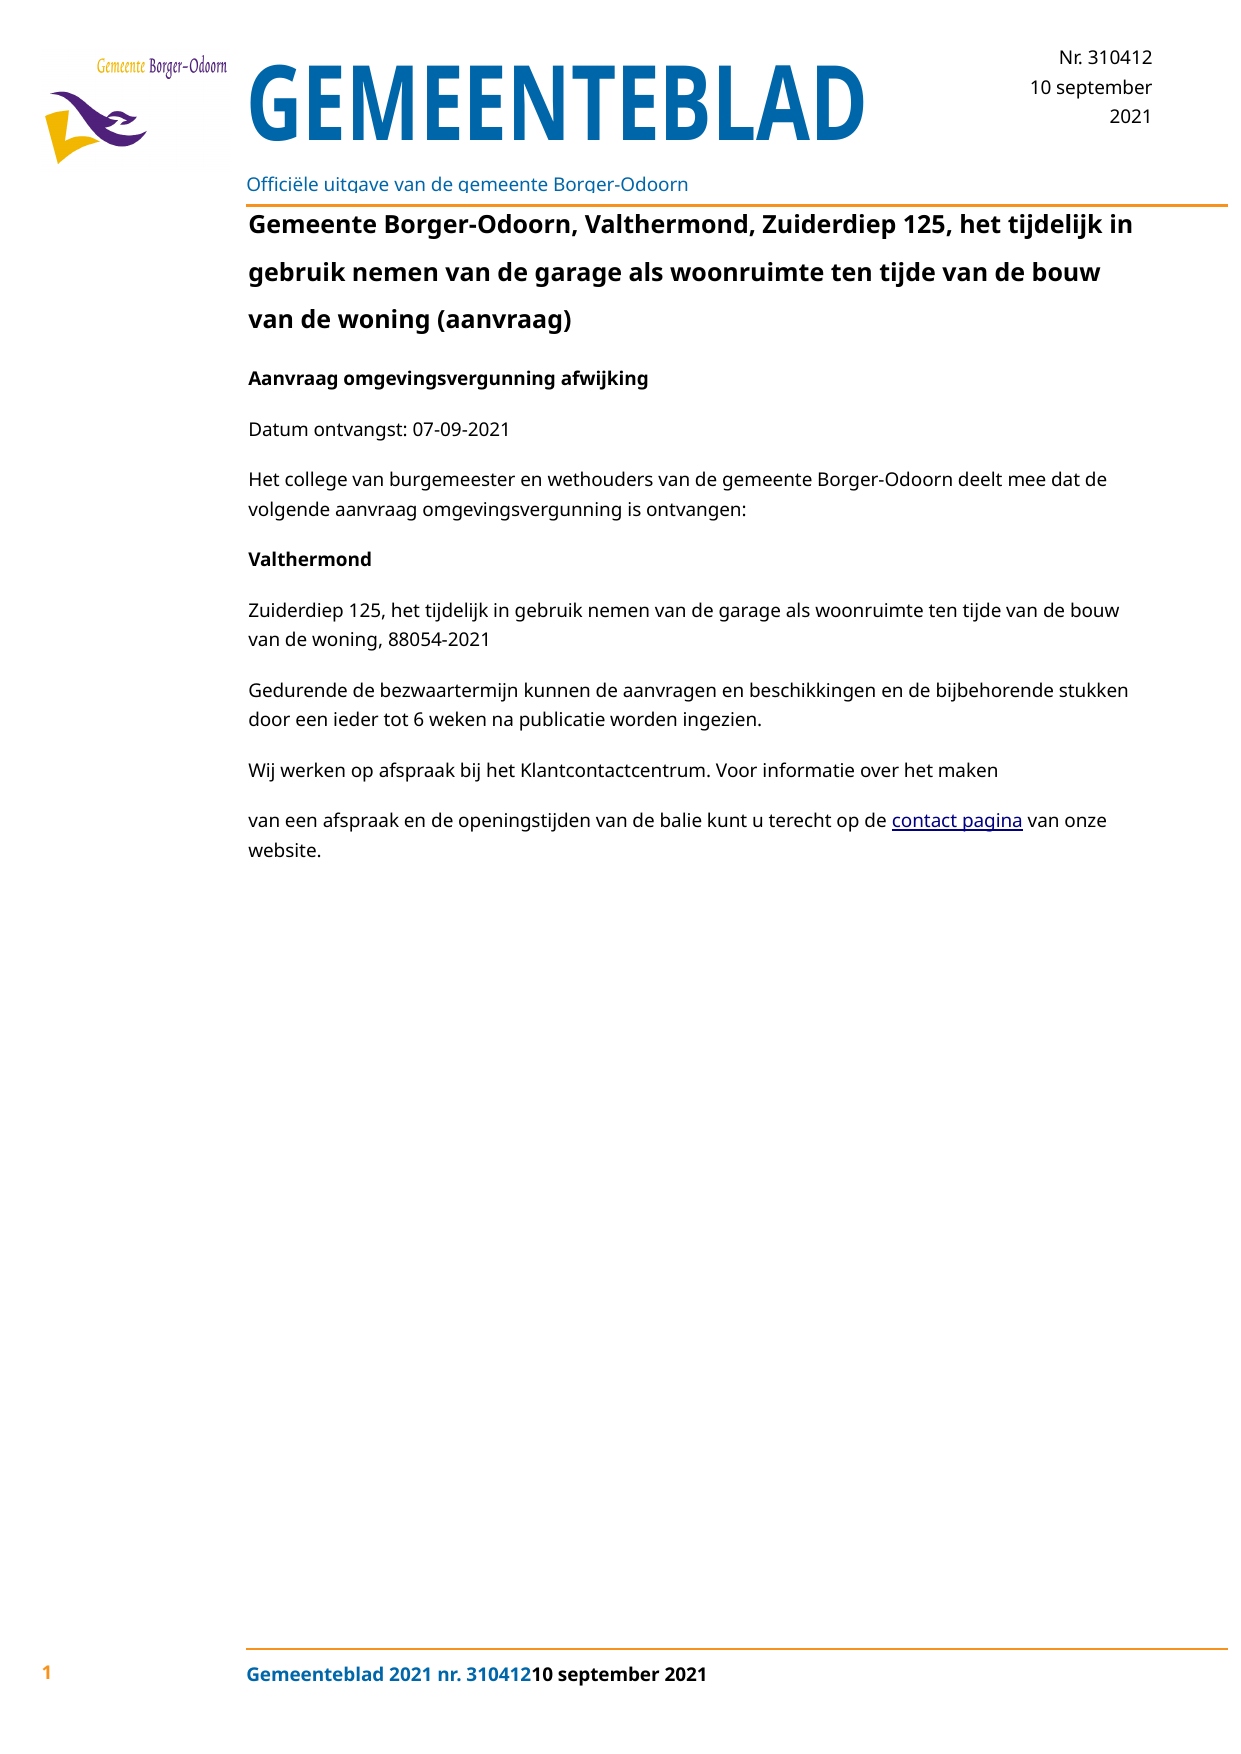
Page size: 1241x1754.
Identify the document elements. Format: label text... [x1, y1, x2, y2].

text Valthermond [248, 546, 1152, 572]
picture [41, 47, 231, 172]
text Gemeente Borger-Odoorn, Valthermond, Zuiderdiep 125, het tijdelijk in gebruik nemen van de garage als woonruimte ten tijde van de bouw van de woning (aanvraag) [248, 207, 1152, 336]
text Aanvraag omgevingsvergunning afwijking [248, 366, 1152, 391]
text Zuiderdiep 125, het tijdelijk in gebruik nemen van de garage als woonruimte ten tijde van de bouw van de woning, 88054-2021 [248, 597, 1152, 652]
text Gedurende de bezwaartermijn kunnen de aanvragen en beschikkingen en de bijbehorende stukken door een ieder tot 6 weken na publicatie worden ingezien. [248, 677, 1152, 732]
text Datum ontvangst: 07-09-2021 [248, 416, 1152, 442]
text van een afspraak en de openingstijden van de balie kunt u terecht op de contact pagina van onze website. [248, 807, 1152, 862]
text Het college van burgemeester en wethouders van de gemeente Borger-Odoorn deelt mee dat de volgende aanvraag omgevingsvergunning is ontvangen: [248, 466, 1152, 522]
text Wij werken op afspraak bij het Klantcontactcentrum. Voor informatie over het maken [248, 757, 1152, 782]
